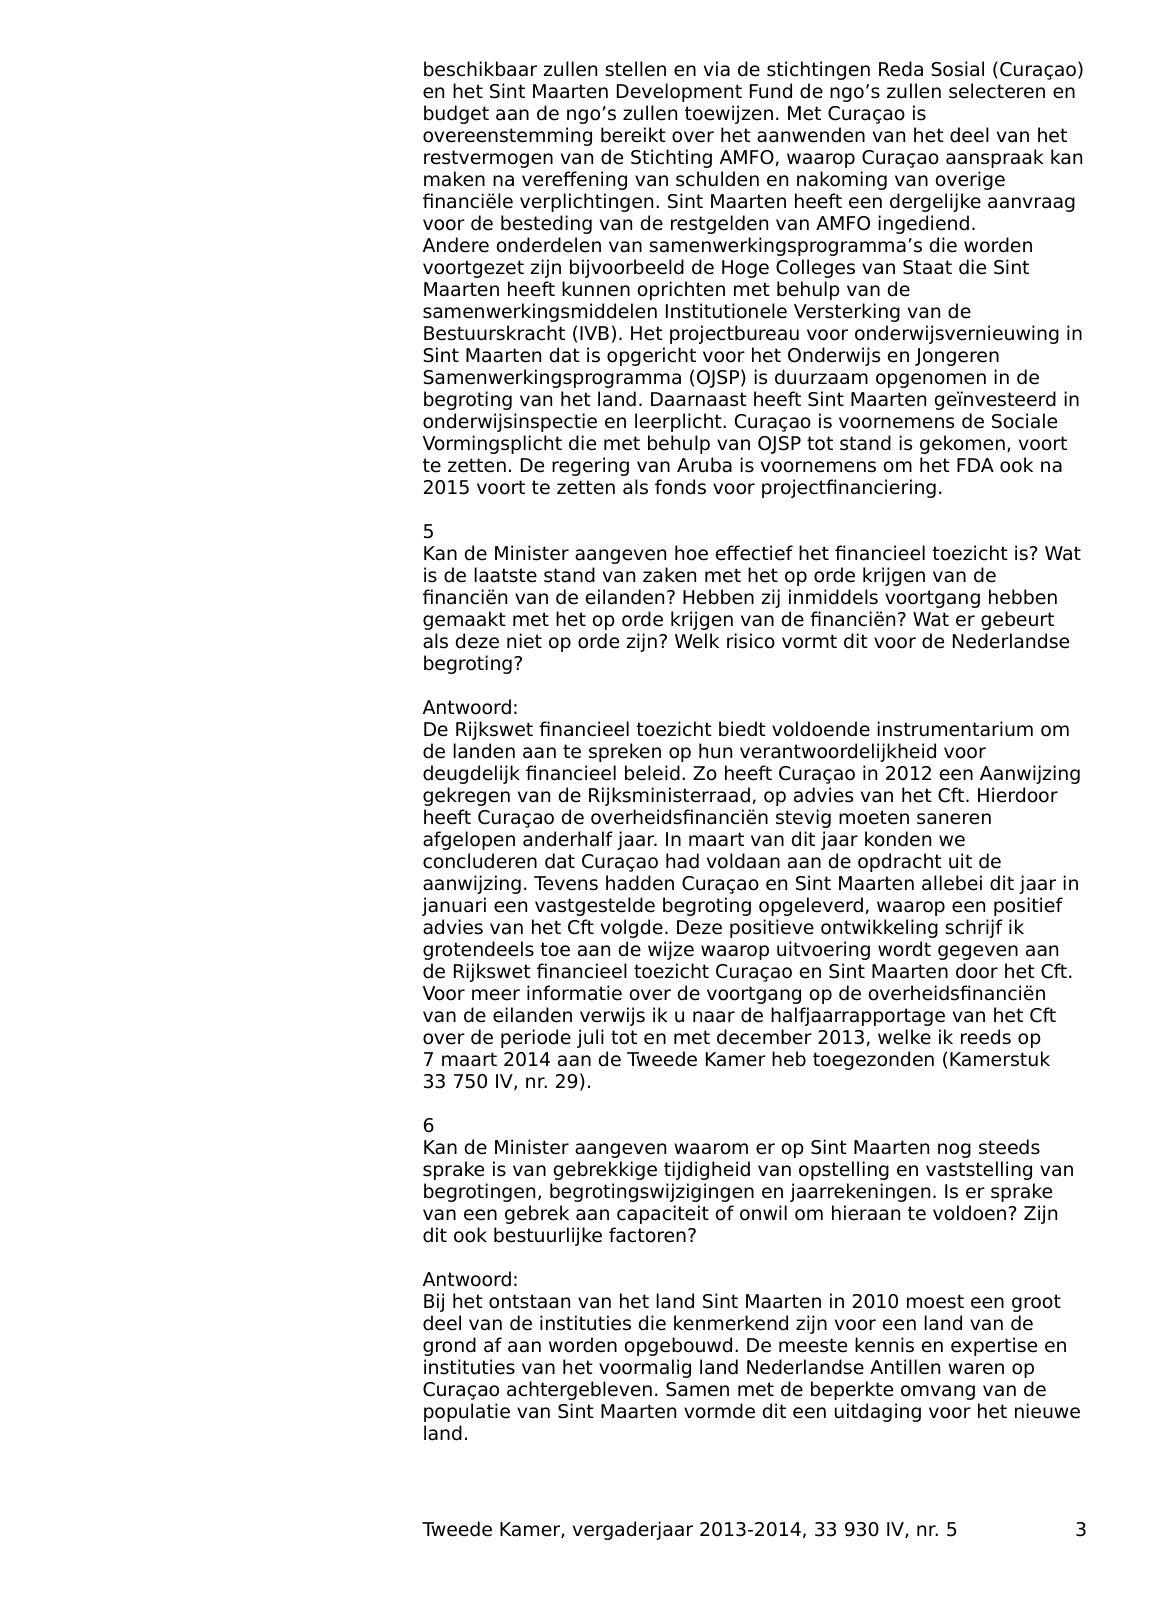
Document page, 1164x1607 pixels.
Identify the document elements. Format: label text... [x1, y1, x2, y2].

text Andere onderdelen van samenwerkingsprogramma’s die worden voortgezet zijn bijvoorbeeld de Hoge Colleges van Staat die Sint Maarten heeft kunnen oprichten met behulp van de samenwerkingsmiddelen Institutionele Versterking van de Bestuurskracht (IVB). Het projectbureau voor onderwijsvernieuwing in Sint Maarten dat is opgericht voor het Onderwijs en Jongeren Samenwerkingsprogramma (OJSP) is duurzaam opgenomen in de begroting van het land. Daarnaast heeft Sint Maarten geïnvesteerd in onderwijsinspectie en leerplicht. Curaçao is voornemens de Sociale Vormingsplicht die met behulp van OJSP tot stand is gekomen, voort te zetten. De regering van Aruba is voornemens om het FDA ook na 2015 voort te zetten als fonds voor projectfinanciering. [422, 235, 1087, 499]
text Antwoord: [422, 1269, 1087, 1291]
text Antwoord: [422, 697, 1087, 719]
text beschikbaar zullen stellen en via de stichtingen Reda Sosial (Curaçao) en het Sint Maarten Development Fund de ngo’s zullen selecteren en budget aan de ngo’s zullen toewijzen. Met Curaçao is overeenstemming bereikt over het aanwenden van het deel van het restvermogen van de Stichting AMFO, waarop Curaçao aanspraak kan maken na vereffening van schulden en nakoming van overige financiële verplichtingen. Sint Maarten heeft een dergelijke aanvraag voor de besteding van de restgelden van AMFO ingediend. [422, 59, 1087, 235]
text Bij het ontstaan van het land Sint Maarten in 2010 moest een groot deel van de instituties die kenmerkend zijn voor een land van de grond af aan worden opgebouwd. De meeste kennis en expertise en instituties van het voormalig land Nederlandse Antillen waren op Curaçao achtergebleven. Samen met de beperkte omvang van de populatie van Sint Maarten vormde dit een uitdaging voor het nieuwe land. [422, 1291, 1087, 1444]
text 6 [422, 1115, 1087, 1137]
text De Rijkswet financieel toezicht biedt voldoende instrumentarium om de landen aan te spreken op hun verantwoordelijkheid voor deugdelijk financieel beleid. Zo heeft Curaçao in 2012 een Aanwijzing gekregen van de Rijksministerraad, op advies van het Cft. Hierdoor heeft Curaçao de overheidsfinanciën stevig moeten saneren afgelopen anderhalf jaar. In maart van dit jaar konden we concluderen dat Curaçao had voldaan aan de opdracht uit de aanwijzing. Tevens hadden Curaçao en Sint Maarten allebei dit jaar in januari een vastgestelde begroting opgeleverd, waarop een positief advies van het Cft volgde. Deze positieve ontwikkeling schrijf ik grotendeels toe aan de wijze waarop uitvoering wordt gegeven aan de Rijkswet financieel toezicht Curaçao en Sint Maarten door het Cft. [422, 719, 1087, 983]
text Voor meer informatie over de voortgang op de overheidsfinanciën van de eilanden verwijs ik u naar de halfjaarrapportage van het Cft over de periode juli tot en met december 2013, welke ik reeds op 7 maart 2014 aan de Tweede Kamer heb toegezonden (Kamerstuk 33 750 IV, nr. 29). [422, 983, 1087, 1092]
text Kan de Minister aangeven waarom er op Sint Maarten nog steeds sprake is van gebrekkige tijdigheid van opstelling en vaststelling van begrotingen, begrotingswijzigingen en jaarrekeningen. Is er sprake van een gebrek aan capaciteit of onwil om hieraan te voldoen? Zijn dit ook bestuurlijke factoren? [422, 1137, 1087, 1247]
text 5 [422, 521, 1087, 543]
text Kan de Minister aangeven hoe effectief het financieel toezicht is? Wat is de laatste stand van zaken met het op orde krijgen van de financiën van de eilanden? Hebben zij inmiddels voortgang hebben gemaakt met het op orde krijgen van de financiën? Wat er gebeurt als deze niet op orde zijn? Welk risico vormt dit voor de Nederlandse begroting? [422, 543, 1087, 675]
